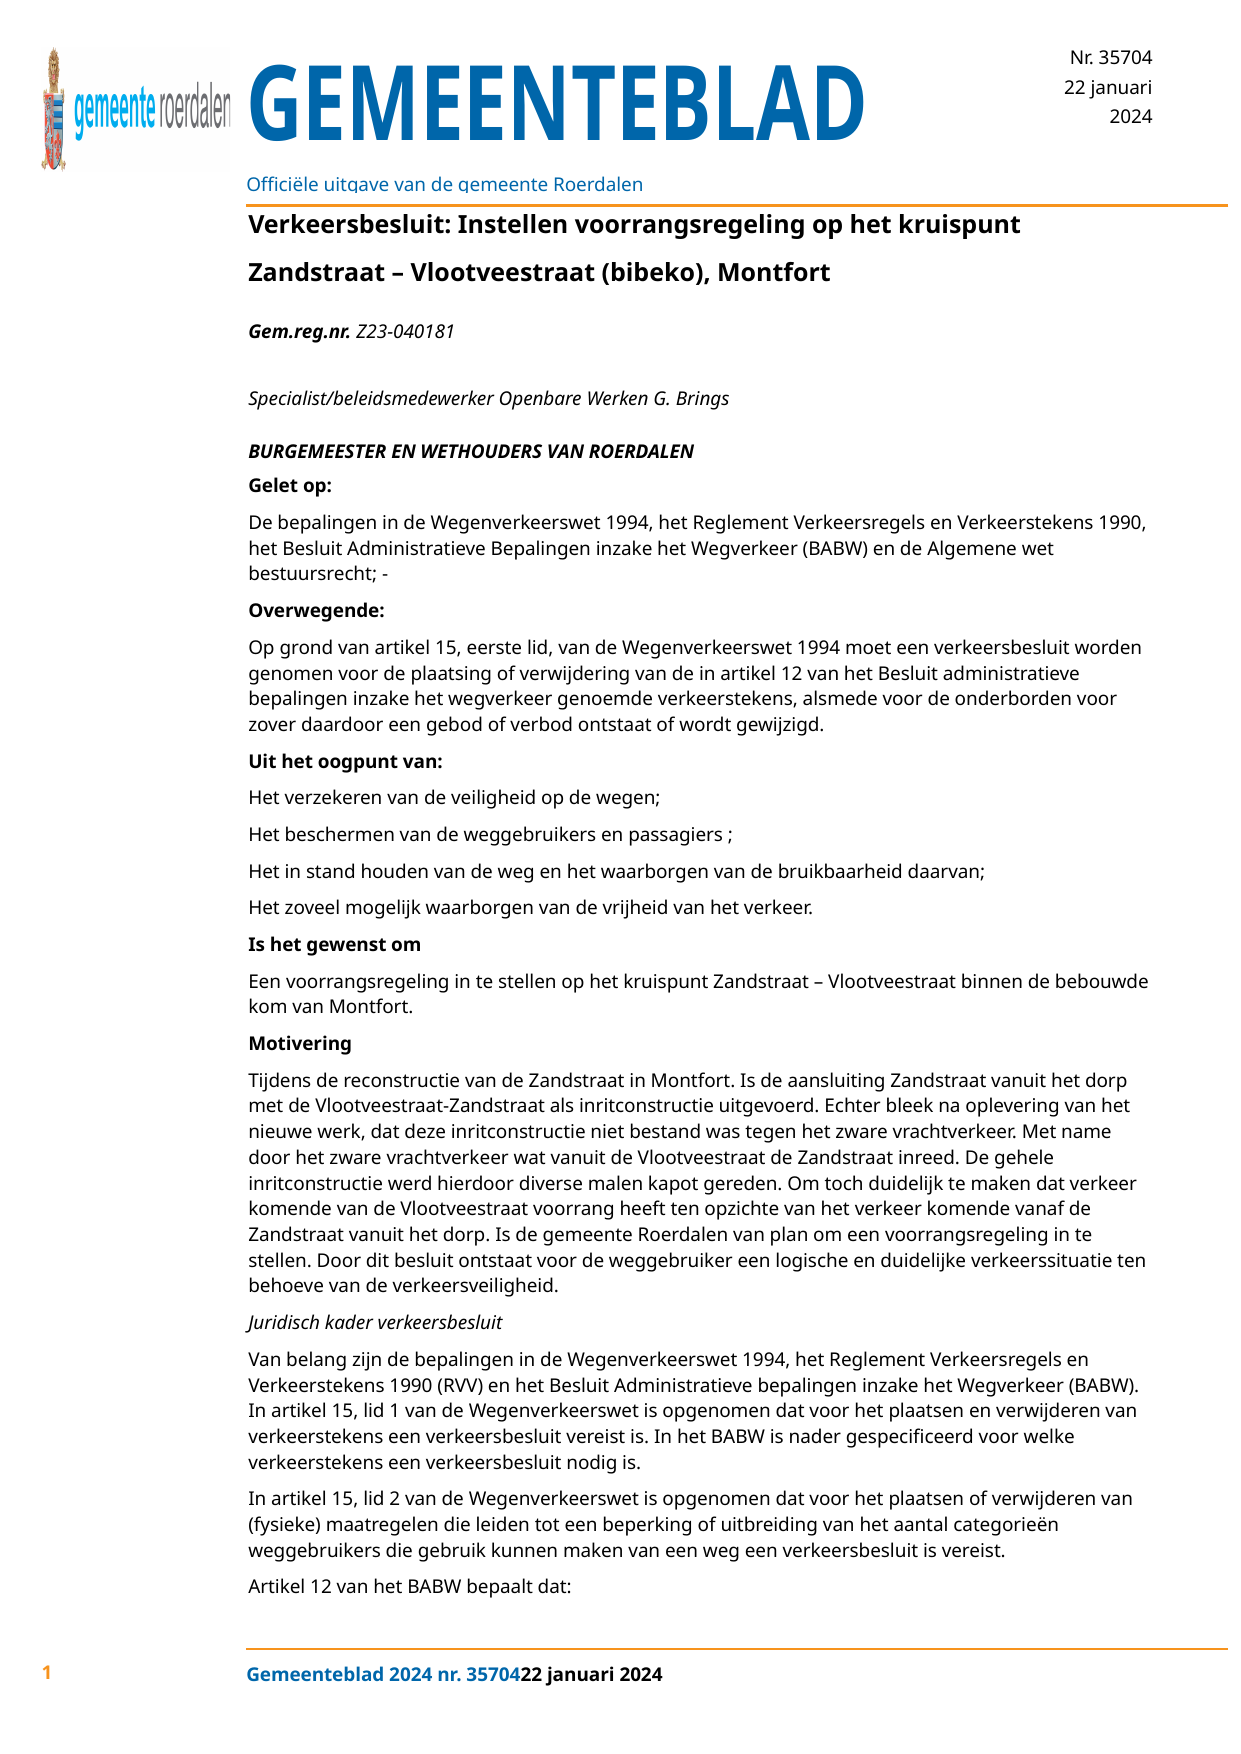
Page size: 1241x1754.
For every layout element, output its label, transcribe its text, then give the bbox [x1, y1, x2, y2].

text Motivering [248, 1030, 1152, 1056]
text Het in stand houden van de weg en het waarborgen van de bruikbaarheid daarvan; [248, 858, 1152, 883]
text Gelet op: [248, 472, 1152, 498]
text Van belang zijn de bepalingen in de Wegenverkeerswet 1994, het Reglement Verkeersregels en Verkeerstekens 1990 (RVV) en het Besluit Administratieve bepalingen inzake het Wegverkeer (BABW). In artikel 15, lid 1 van de Wegenverkeerswet is opgenomen dat voor het plaatsen en verwijderen van verkeerstekens een verkeersbesluit vereist is. In het BABW is nader gespecificeerd voor welke verkeerstekens een verkeersbesluit nodig is. [248, 1346, 1152, 1475]
text Overwegende: [248, 597, 1152, 623]
text Tijdens de reconstructie van de Zandstraat in Montfort. Is de aansluiting Zandstraat vanuit het dorp met de Vlootveestraat-Zandstraat als inritconstructie uitgevoerd. Echter bleek na oplevering van het nieuwe werk, dat deze inritconstructie niet bestand was tegen het zware vrachtverkeer. Met name door het zware vrachtverkeer wat vanuit de Vlootveestraat de Zandstraat inreed. De gehele inritconstructie werd hierdoor diverse malen kapot gereden. Om toch duidelijk te maken dat verkeer komende van de Vlootveestraat voorrang heeft ten opzichte van het verkeer komende vanaf de Zandstraat vanuit het dorp. Is de gemeente Roerdalen van plan om een voorrangsregeling in te stellen. Door dit besluit ontstaat voor de weggebruiker een logische en duidelijke verkeerssituatie ten behoeve van de verkeersveiligheid. [248, 1067, 1152, 1298]
text Het beschermen van de weggebruikers en passagiers ; [248, 821, 1152, 847]
text Op grond van artikel 15, eerste lid, van de Wegenverkeerswet 1994 moet een verkeersbesluit worden genomen voor de plaatsing of verwijdering van de in artikel 12 van het Besluit administratieve bepalingen inzake het wegverkeer genoemde verkeerstekens, alsmede voor de onderborden voor zover daardoor een gebod of verbod ontstaat of wordt gewijzigd. [248, 634, 1152, 737]
text BURGEMEESTER EN WETHOUDERS VAN ROERDALEN [248, 438, 1152, 464]
picture [41, 47, 231, 172]
text Gem.reg.nr. Z23-040181 [248, 318, 1152, 344]
text De bepalingen in de Wegenverkeerswet 1994, het Reglement Verkeersregels en Verkeerstekens 1990, het Besluit Administratieve Bepalingen inzake het Wegverkeer (BABW) en de Algemene wet bestuursrecht; - [248, 509, 1152, 586]
text Uit het oogpunt van: [248, 748, 1152, 773]
text Verkeersbesluit: Instellen voorrangsregeling op het kruispunt Zandstraat – Vlootveestraat (bibeko), Montfort [248, 207, 1152, 288]
text Een voorrangsregeling in te stellen op het kruispunt Zandstraat – Vlootveestraat binnen de bebouwde kom van Montfort. [248, 968, 1152, 1019]
text Juridisch kader verkeersbesluit [248, 1309, 1152, 1335]
text Is het gewenst om [248, 931, 1152, 957]
text Het zoveel mogelijk waarborgen van de vrijheid van het verkeer. [248, 894, 1152, 920]
text Artikel 12 van het BABW bepaalt dat: [248, 1574, 1152, 1599]
text Het verzekeren van de veiligheid op de wegen; [248, 784, 1152, 810]
text In artikel 15, lid 2 van de Wegenverkeerswet is opgenomen dat voor het plaatsen of verwijderen van (fysieke) maatregelen die leiden tot een beperking of uitbreiding van het aantal categorieën weggebruikers die gebruik kunnen maken van een weg een verkeersbesluit is vereist. [248, 1486, 1152, 1563]
text Specialist/beleidsmedewerker Openbare Werken G. Brings [248, 386, 1152, 411]
